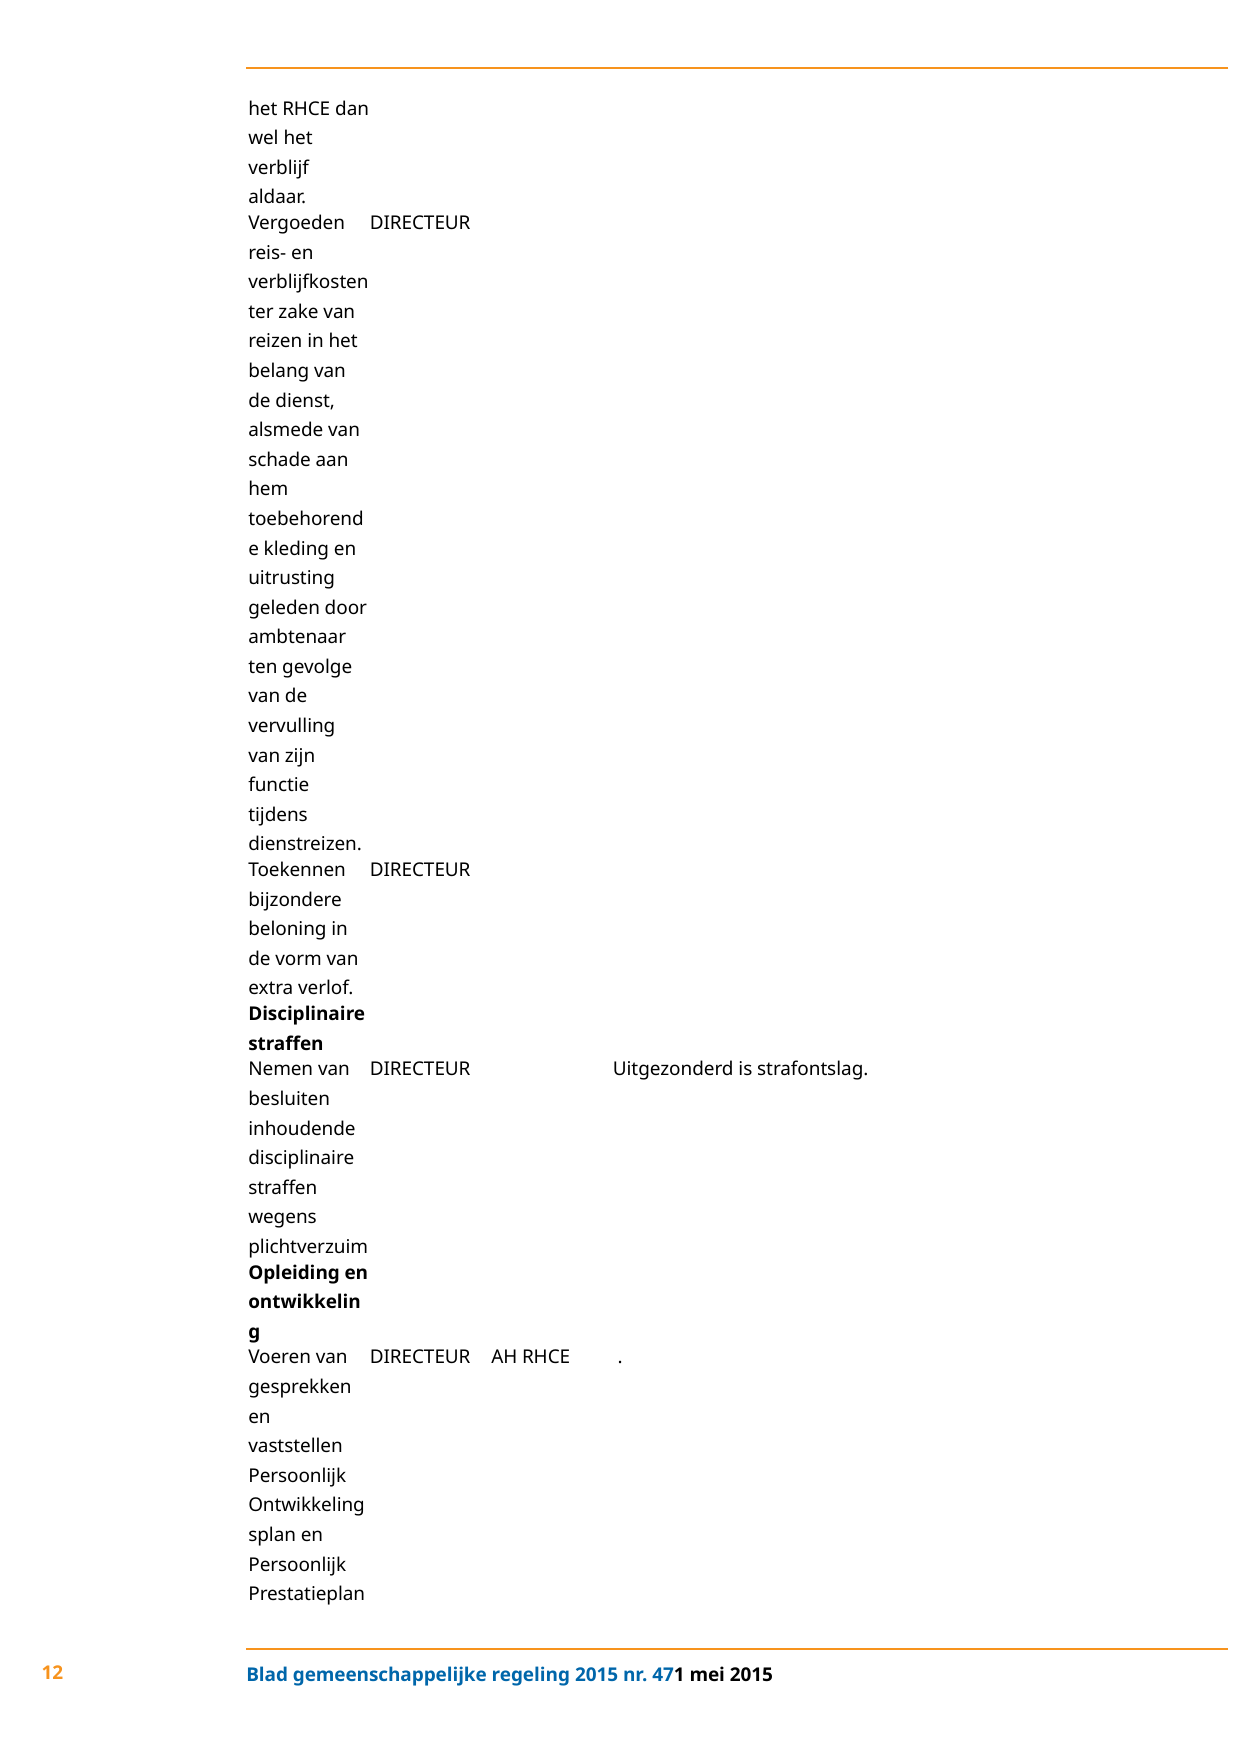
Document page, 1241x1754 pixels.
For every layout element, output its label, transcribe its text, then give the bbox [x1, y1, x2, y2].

table_cell Vergoeden reis- en verblijfkosten ter zake van reizen in het belang van de dienst, alsmede van schade aan hem toebehorende kleding en uitrusting geleden door ambtenaar ten gevolge van de vervulling van zijn functie tijdens dienstreizen. [248, 209, 369, 856]
table_cell [491, 209, 613, 856]
table_cell [613, 95, 1030, 209]
table_cell Uitgezonderd is strafontslag. [613, 1056, 908, 1259]
table_cell DIRECTEUR [370, 1344, 491, 1606]
table_cell [491, 1000, 613, 1056]
table_cell DIRECTEUR [370, 1056, 491, 1259]
table_cell [491, 856, 613, 1000]
table_cell DIRECTEUR [370, 209, 491, 856]
table_cell het RHCE dan wel het verblijf aldaar. [248, 95, 369, 209]
table_cell [613, 856, 908, 1000]
table_cell Nemen van besluiten inhoudende disciplinaire straffen wegens plichtverzuim [248, 1056, 369, 1259]
table_cell Voeren van gesprekken en vaststellen Persoonlijk Ontwikkelingsplan en Persoonlijk Prestatieplan [248, 1344, 369, 1606]
table_cell [491, 1056, 613, 1259]
table_cell Opleiding en ontwikkeling [248, 1259, 369, 1344]
table_cell DIRECTEUR [370, 856, 491, 1000]
table_cell [370, 1259, 491, 1344]
picture [41, 47, 231, 172]
table_cell Disciplinaire straffen [248, 1000, 369, 1056]
table_cell [613, 1259, 908, 1344]
table_cell AH RHCE [491, 1344, 613, 1606]
table_cell Toekennen bijzondere beloning in de vorm van extra verlof. [248, 856, 369, 1000]
table_cell [613, 209, 1030, 856]
table_cell [370, 1000, 491, 1056]
table_cell [491, 95, 613, 209]
table_cell [370, 95, 491, 209]
table_cell . [613, 1344, 908, 1606]
table_cell [491, 1259, 613, 1344]
table_cell [613, 1000, 908, 1056]
